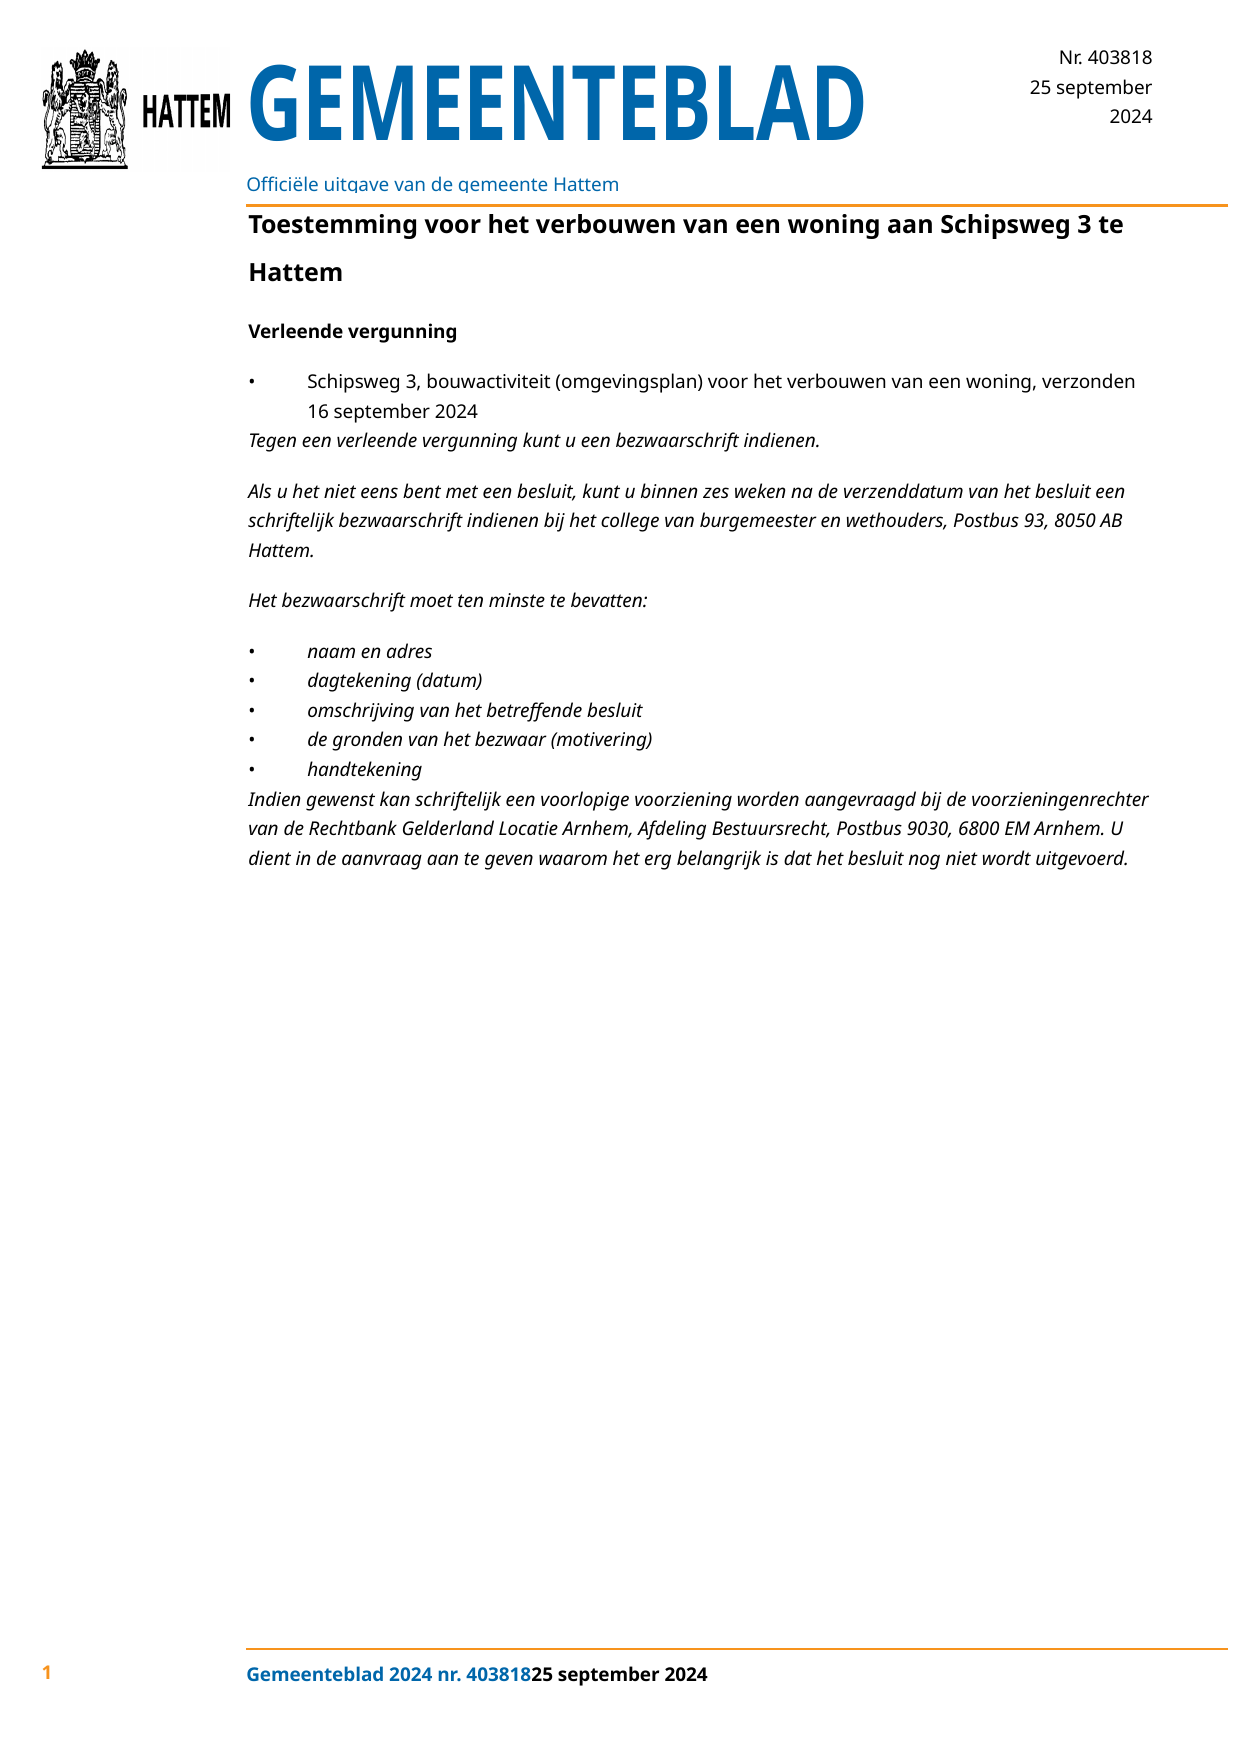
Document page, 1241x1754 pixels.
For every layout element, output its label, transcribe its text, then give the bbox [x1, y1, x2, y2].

text Tegen een verleende vergunning kunt u een bezwaarschrift indienen. [248, 427, 1152, 453]
text Als u het niet eens bent met een besluit, kunt u binnen zes weken na de verzenddatum van het besluit een schriftelijk bezwaarschrift indienen bij het college van burgemeester en wethouders, Postbus 93, 8050 AB Hattem. [248, 478, 1152, 563]
list de gronden van het bezwaar (motivering) [248, 727, 1152, 752]
list naam en adres [248, 638, 1152, 664]
text Verleende vergunning [248, 318, 1152, 344]
picture [41, 47, 231, 172]
text Indien gewenst kan schriftelijk een voorlopige voorziening worden aangevraagd bij de voorzieningenrechter van de Rechtbank Gelderland Locatie Arnhem, Afdeling Bestuursrecht, Postbus 9030, 6800 EM Arnhem. U dient in de aanvraag aan te geven waarom het erg belangrijk is dat het besluit nog niet wordt uitgevoerd. [248, 786, 1152, 871]
list dagtekening (datum) [248, 667, 1152, 693]
list handtekening [248, 756, 1152, 782]
text Toestemming voor het verbouwen van een woning aan Schipsweg 3 te Hattem [248, 207, 1152, 288]
list omschrijving van het betreffende besluit [248, 697, 1152, 723]
list Schipsweg 3, bouwactiviteit (omgevingsplan) voor het verbouwen van een woning, verzonden 16 september 2024 [248, 368, 1152, 424]
text Het bezwaarschrift moet ten minste te bevatten: [248, 587, 1152, 613]
